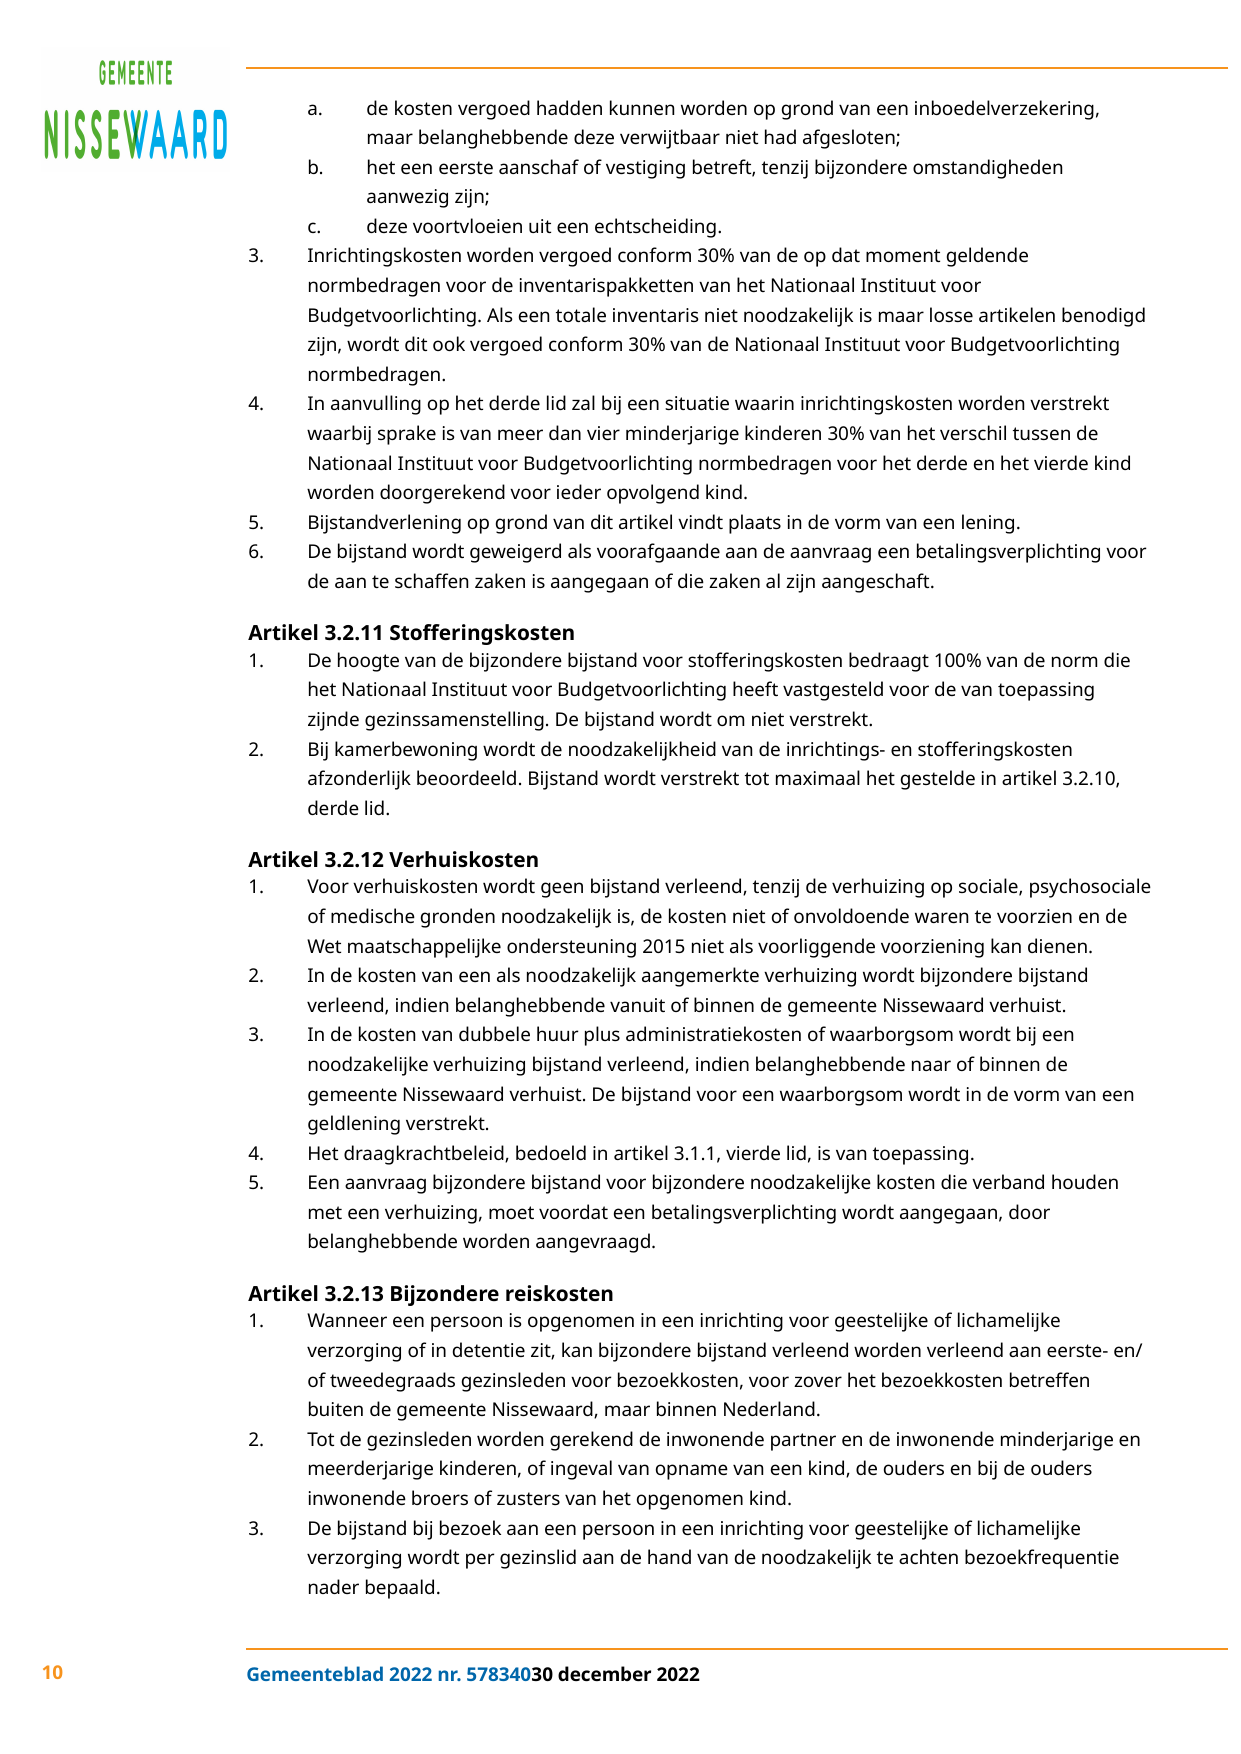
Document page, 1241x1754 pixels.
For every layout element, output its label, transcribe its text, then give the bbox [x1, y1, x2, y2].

text Artikel 3.2.12 Verhuiskosten [248, 845, 1152, 874]
list Een aanvraag bijzondere bijstand voor bijzondere noodzakelijke kosten die verband houden met een verhuizing, moet voordat een betalingsverplichting wordt aangegaan, door belanghebbende worden aangevraagd. [248, 1169, 1152, 1254]
list Wanneer een persoon is opgenomen in een inrichting voor geestelijke of lichamelijke verzorging of in detentie zit, kan bijzondere bijstand verleend worden verleend aan eerste- en/ of tweedegraads gezinsleden voor bezoekkosten, voor zover het bezoekkosten betreffen buiten de gemeente Nissewaard, maar binnen Nederland. [248, 1308, 1152, 1422]
list Voor verhuiskosten wordt geen bijstand verleend, tenzij de verhuizing op sociale, psychosociale of medische gronden noodzakelijk is, de kosten niet of onvoldoende waren te voorzien en de Wet maatschappelijke ondersteuning 2015 niet als voorliggende voorziening kan dienen. [248, 874, 1152, 959]
list Het draagkrachtbeleid, bedoeld in artikel 3.1.1, vierde lid, is van toepassing. [248, 1140, 1152, 1166]
list deze voortvloeien uit een echtscheiding. [307, 213, 1152, 239]
list Bij kamerbewoning wordt de noodzakelijkheid van de inrichtings- en stofferingskosten afzonderlijk beoordeeld. Bijstand wordt verstrekt tot maximaal het gestelde in artikel 3.2.10, derde lid. [248, 736, 1152, 821]
list De hoogte van de bijzondere bijstand voor stofferingskosten bedraagt 100% van de norm die het Nationaal Instituut voor Budgetvoorlichting heeft vastgesteld voor de van toepassing zijnde gezinssamenstelling. De bijstand wordt om niet verstrekt. [248, 647, 1152, 732]
list Bijstandverlening op grond van dit artikel vindt plaats in de vorm van een lening. [248, 509, 1152, 535]
list Tot de gezinsleden worden gerekend de inwonende partner en de inwonende minderjarige en meerderjarige kinderen, of ingeval van opname van een kind, de ouders en bij de ouders inwonende broers of zusters van het opgenomen kind. [248, 1426, 1152, 1511]
list het een eerste aanschaf of vestiging betreft, tenzij bijzondere omstandigheden aanwezig zijn; [307, 154, 1152, 209]
list De bijstand bij bezoek aan een persoon in een inrichting voor geestelijke of lichamelijke verzorging wordt per gezinslid aan de hand van de noodzakelijk te achten bezoekfrequentie nader bepaald. [248, 1515, 1152, 1599]
text Artikel 3.2.13 Bijzondere reiskosten [248, 1279, 1152, 1308]
list de kosten vergoed hadden kunnen worden op grond van een inboedelverzekering, maar belanghebbende deze verwijtbaar niet had afgesloten; [307, 95, 1152, 150]
picture [41, 47, 231, 172]
list In de kosten van dubbele huur plus administratiekosten of waarborgsom wordt bij een noodzakelijke verhuizing bijstand verleend, indien belanghebbende naar of binnen de gemeente Nissewaard verhuist. De bijstand voor een waarborgsom wordt in de vorm van een geldlening verstrekt. [248, 1022, 1152, 1136]
list In de kosten van een als noodzakelijk aangemerkte verhuizing wordt bijzondere bijstand verleend, indien belanghebbende vanuit of binnen de gemeente Nissewaard verhuist. [248, 962, 1152, 1018]
list De bijstand wordt geweigerd als voorafgaande aan de aanvraag een betalingsverplichting voor de aan te schaffen zaken is aangegaan of die zaken al zijn aangeschaft. [248, 538, 1152, 594]
text Artikel 3.2.11 Stofferingskosten [248, 618, 1152, 647]
list Inrichtingskosten worden vergoed conform 30% van de op dat moment geldende normbedragen voor de inventarispakketten van het Nationaal Instituut voor Budgetvoorlichting. Als een totale inventaris niet noodzakelijk is maar losse artikelen benodigd zijn, wordt dit ook vergoed conform 30% van de Nationaal Instituut voor Budgetvoorlichting normbedragen. [248, 243, 1152, 387]
list In aanvulling op het derde lid zal bij een situatie waarin inrichtingskosten worden verstrekt waarbij sprake is van meer dan vier minderjarige kinderen 30% van het verschil tussen de Nationaal Instituut voor Budgetvoorlichting normbedragen voor het derde en het vierde kind worden doorgerekend voor ieder opvolgend kind. [248, 391, 1152, 505]
